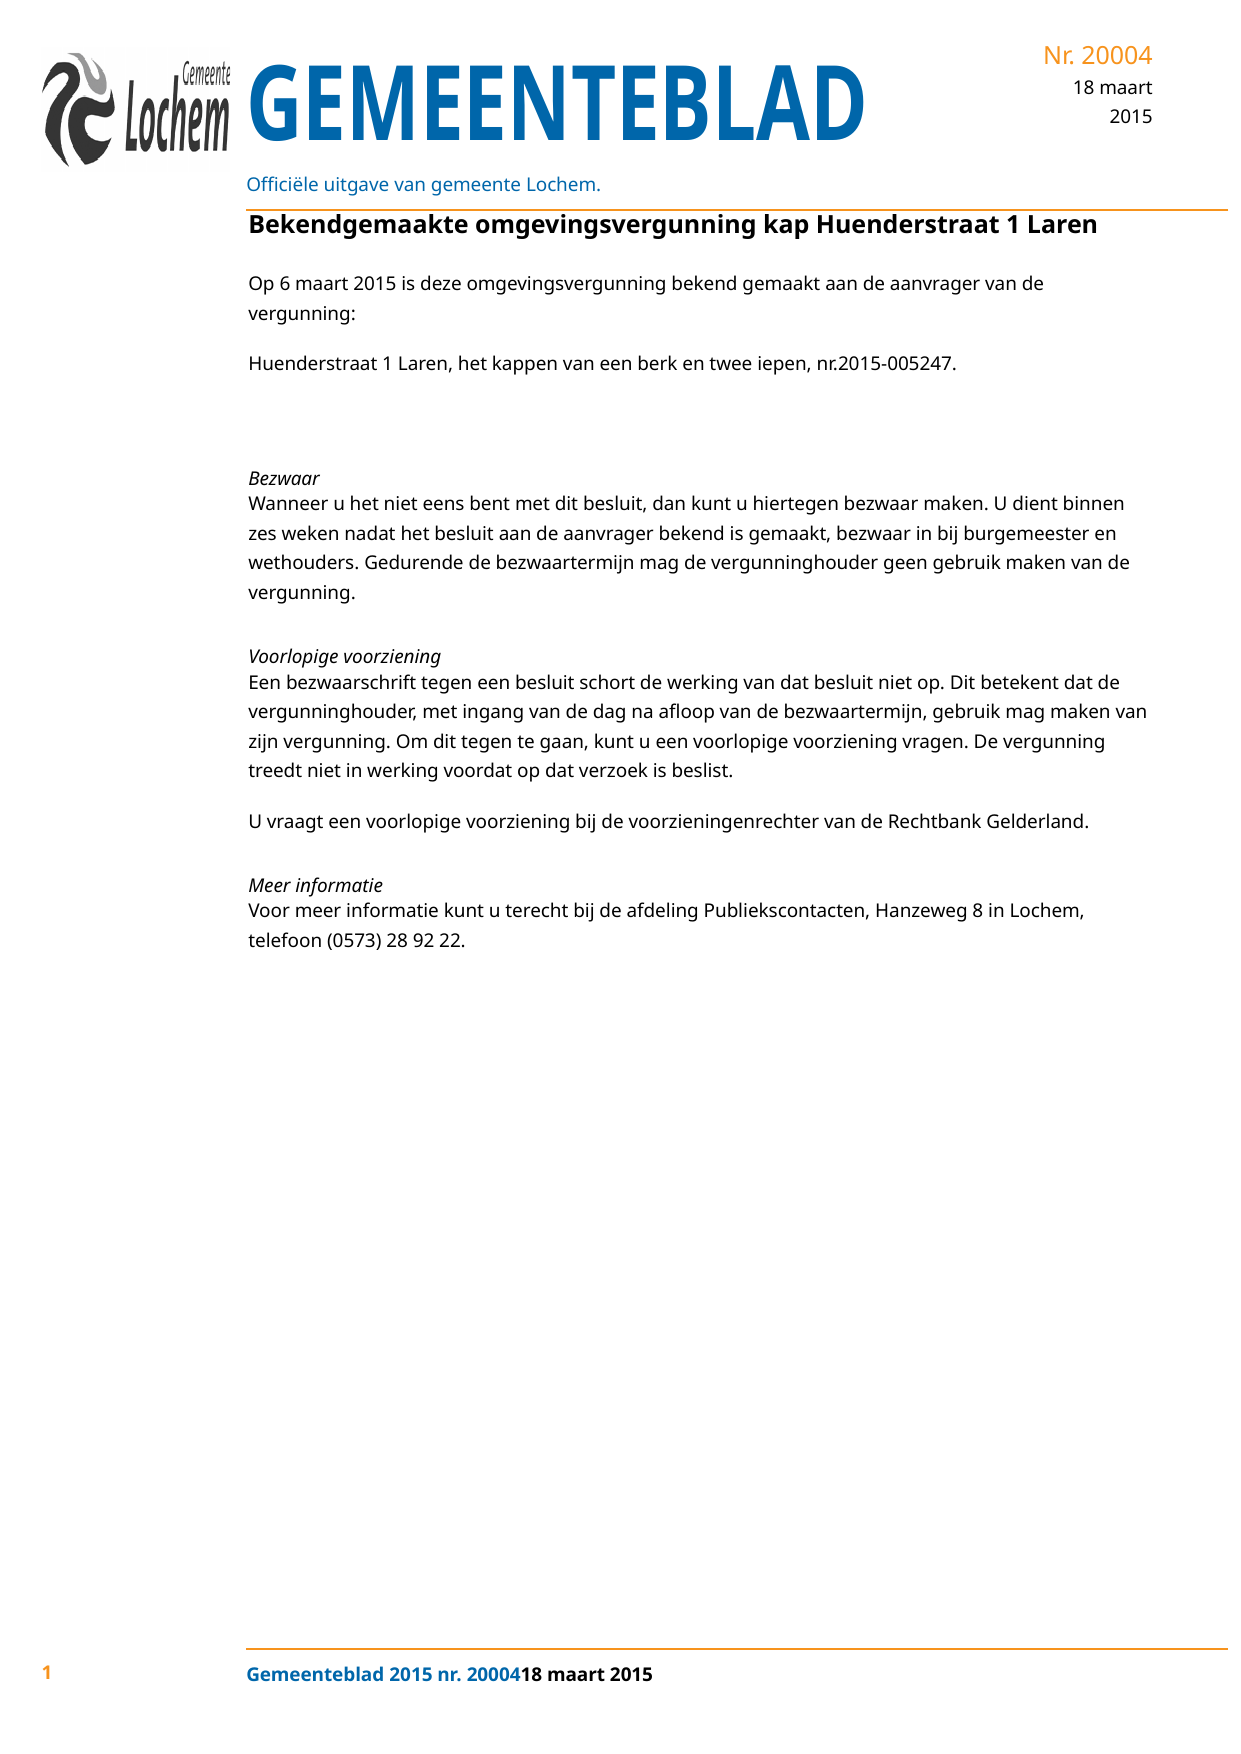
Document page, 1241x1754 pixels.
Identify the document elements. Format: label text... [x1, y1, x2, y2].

text U vraagt een voorlopige voorziening bij de voorzieningenrechter van de Rechtbank Gelderland. [248, 808, 1152, 834]
text Voorlopige voorziening [248, 643, 1152, 669]
text Een bezwaarschrift tegen een besluit schort de werking van dat besluit niet op. Dit betekent dat de vergunninghouder, met ingang van de dag na afloop van de bezwaartermijn, gebruik mag maken van zijn vergunning. Om dit tegen te gaan, kunt u een voorlopige voorziening vragen. De vergunning treedt niet in werking voordat op dat verzoek is beslist. [248, 669, 1152, 783]
text Bekendgemaakte omgevingsvergunning kap Huenderstraat 1 Laren [248, 211, 1152, 241]
picture [41, 47, 231, 172]
text Wanneer u het niet eens bent met dit besluit, dan kunt u hiertegen bezwaar maken. U dient binnen zes weken nadat het besluit aan de aanvrager bekend is gemaakt, bezwaar in bij burgemeester en wethouders. Gedurende de bezwaartermijn mag de vergunninghouder geen gebruik maken van de vergunning. [248, 490, 1152, 605]
text Bezwaar [248, 465, 1152, 490]
text Op 6 maart 2015 is deze omgevingsvergunning bekend gemaakt aan de aanvrager van de vergunning: [248, 270, 1152, 326]
text Meer informatie [248, 872, 1152, 898]
text Huenderstraat 1 Laren, het kappen van een berk en twee iepen, nr.2015-005247. [248, 350, 1152, 376]
text Voor meer informatie kunt u terecht bij de afdeling Publiekscontacten, Hanzeweg 8 in Lochem, telefoon (0573) 28 92 22. [248, 898, 1152, 953]
